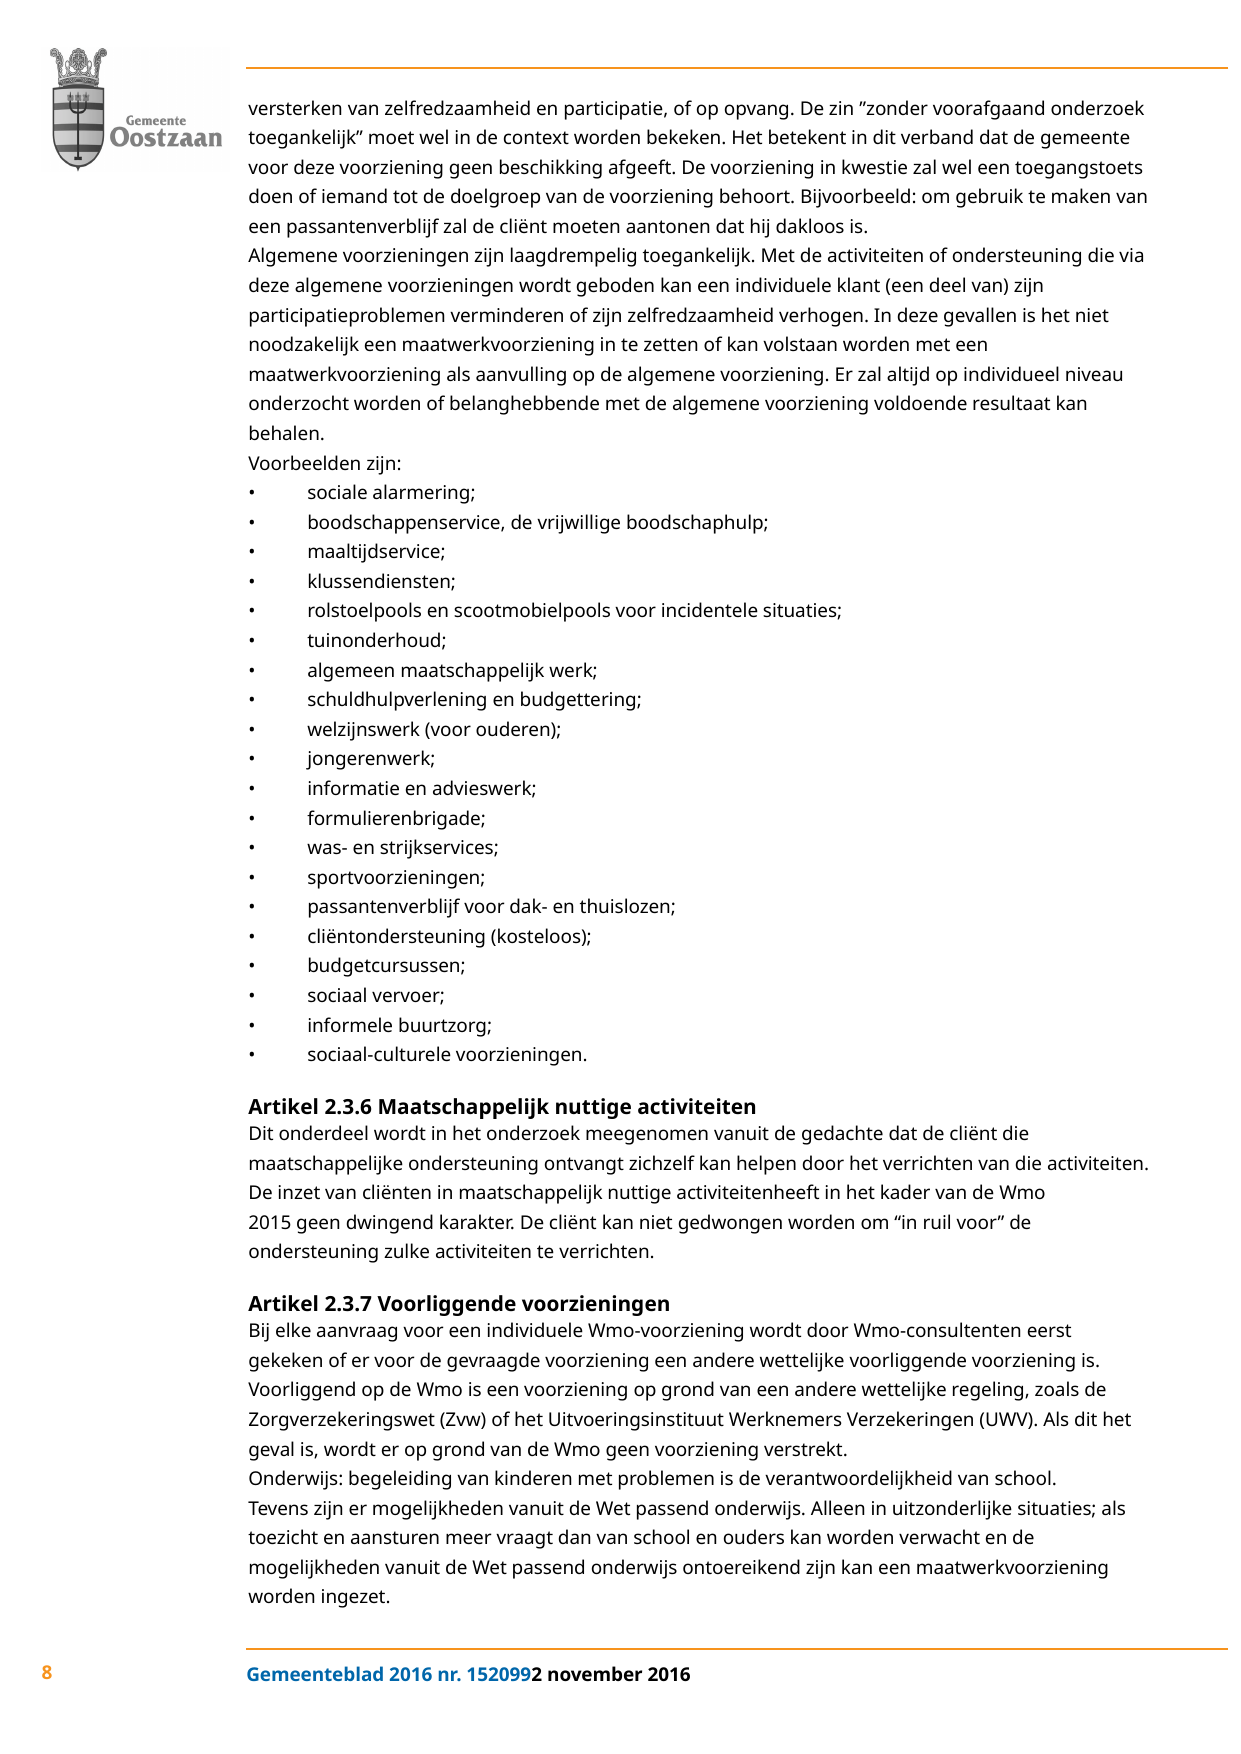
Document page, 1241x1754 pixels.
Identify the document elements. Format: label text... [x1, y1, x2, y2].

list cliëntondersteuning (kosteloos); [248, 923, 1152, 949]
text versterken van zelfredzaamheid en participatie, of op opvang. De zin ”zonder voorafgaand onderzoek toegankelijk” moet wel in de context worden bekeken. Het betekent in dit verband dat de gemeente voor deze voorziening geen beschikking afgeeft. De voorziening in kwestie zal wel een toegangstoets doen of iemand tot de doelgroep van de voorziening behoort. Bijvoorbeeld: om gebruik te maken van een passantenverblijf zal de cliënt moeten aantonen dat hij dakloos is. [248, 95, 1152, 239]
list algemeen maatschappelijk werk; [248, 657, 1152, 683]
list sociaal vervoer; [248, 982, 1152, 1008]
list welzijnswerk (voor ouderen); [248, 716, 1152, 742]
list maaltijdservice; [248, 538, 1152, 564]
list jongerenwerk; [248, 746, 1152, 771]
list schuldhulpverlening en budgettering; [248, 686, 1152, 712]
text Artikel 2.3.7 Voorliggende voorzieningen [248, 1289, 1152, 1317]
list tuinonderhoud; [248, 627, 1152, 653]
text Bij elke aanvraag voor een individuele Wmo-voorziening wordt door Wmo-consultenten eerst gekeken of er voor de gevraagde voorziening een andere wettelijke voorliggende voorziening is. Voorliggend op de Wmo is een voorziening op grond van een andere wettelijke regeling, zoals de Zorgverzekeringswet (Zvw) of het Uitvoeringsinstituut Werknemers Verzekeringen (UWV). Als dit het geval is, wordt er op grond van de Wmo geen voorziening verstrekt. [248, 1317, 1152, 1462]
list informele buurtzorg; [248, 1012, 1152, 1038]
list was- en strijkservices; [248, 834, 1152, 860]
text Tevens zijn er mogelijkheden vanuit de Wet passend onderwijs. Alleen in uitzonderlijke situaties; als toezicht en aansturen meer vraagt dan van school en ouders kan worden verwacht en de mogelijkheden vanuit de Wet passend onderwijs ontoereikend zijn kan een maatwerkvoorziening worden ingezet. [248, 1495, 1152, 1609]
list sportvoorzieningen; [248, 864, 1152, 890]
list klussendiensten; [248, 568, 1152, 594]
list rolstoelpools en scootmobielpools voor incidentele situaties; [248, 598, 1152, 623]
list passantenverblijf voor dak- en thuislozen; [248, 893, 1152, 919]
list formulierenbrigade; [248, 805, 1152, 831]
text Algemene voorzieningen zijn laagdrempelig toegankelijk. Met de activiteiten of ondersteuning die via deze algemene voorzieningen wordt geboden kan een individuele klant (een deel van) zijn participatieproblemen verminderen of zijn zelfredzaamheid verhogen. In deze gevallen is het niet noodzakelijk een maatwerkvoorziening in te zetten of kan volstaan worden met een maatwerkvoorziening als aanvulling op de algemene voorziening. Er zal altijd op individueel niveau onderzocht worden of belanghebbende met de algemene voorziening voldoende resultaat kan behalen. [248, 243, 1152, 446]
text Onderwijs: begeleiding van kinderen met problemen is de verantwoordelijkheid van school. [248, 1465, 1152, 1491]
list budgetcursussen; [248, 953, 1152, 978]
list boodschappenservice, de vrijwillige boodschaphulp; [248, 509, 1152, 535]
text 2015 geen dwingend karakter. De cliënt kan niet gedwongen worden om “in ruil voor” de ondersteuning zulke activiteiten te verrichten. [248, 1209, 1152, 1264]
list sociale alarmering; [248, 479, 1152, 505]
picture [41, 47, 231, 172]
text Dit onderdeel wordt in het onderzoek meegenomen vanuit de gedachte dat de cliënt die maatschappelijke ondersteuning ontvangt zichzelf kan helpen door het verrichten van die activiteiten. De inzet van cliënten in maatschappelijk nuttige activiteitenheeft in het kader van de Wmo [248, 1120, 1152, 1205]
text Artikel 2.3.6 Maatschappelijk nuttige activiteiten [248, 1092, 1152, 1120]
list informatie en advieswerk; [248, 775, 1152, 801]
text Voorbeelden zijn: [248, 450, 1152, 476]
list sociaal-culturele voorzieningen. [248, 1041, 1152, 1067]
